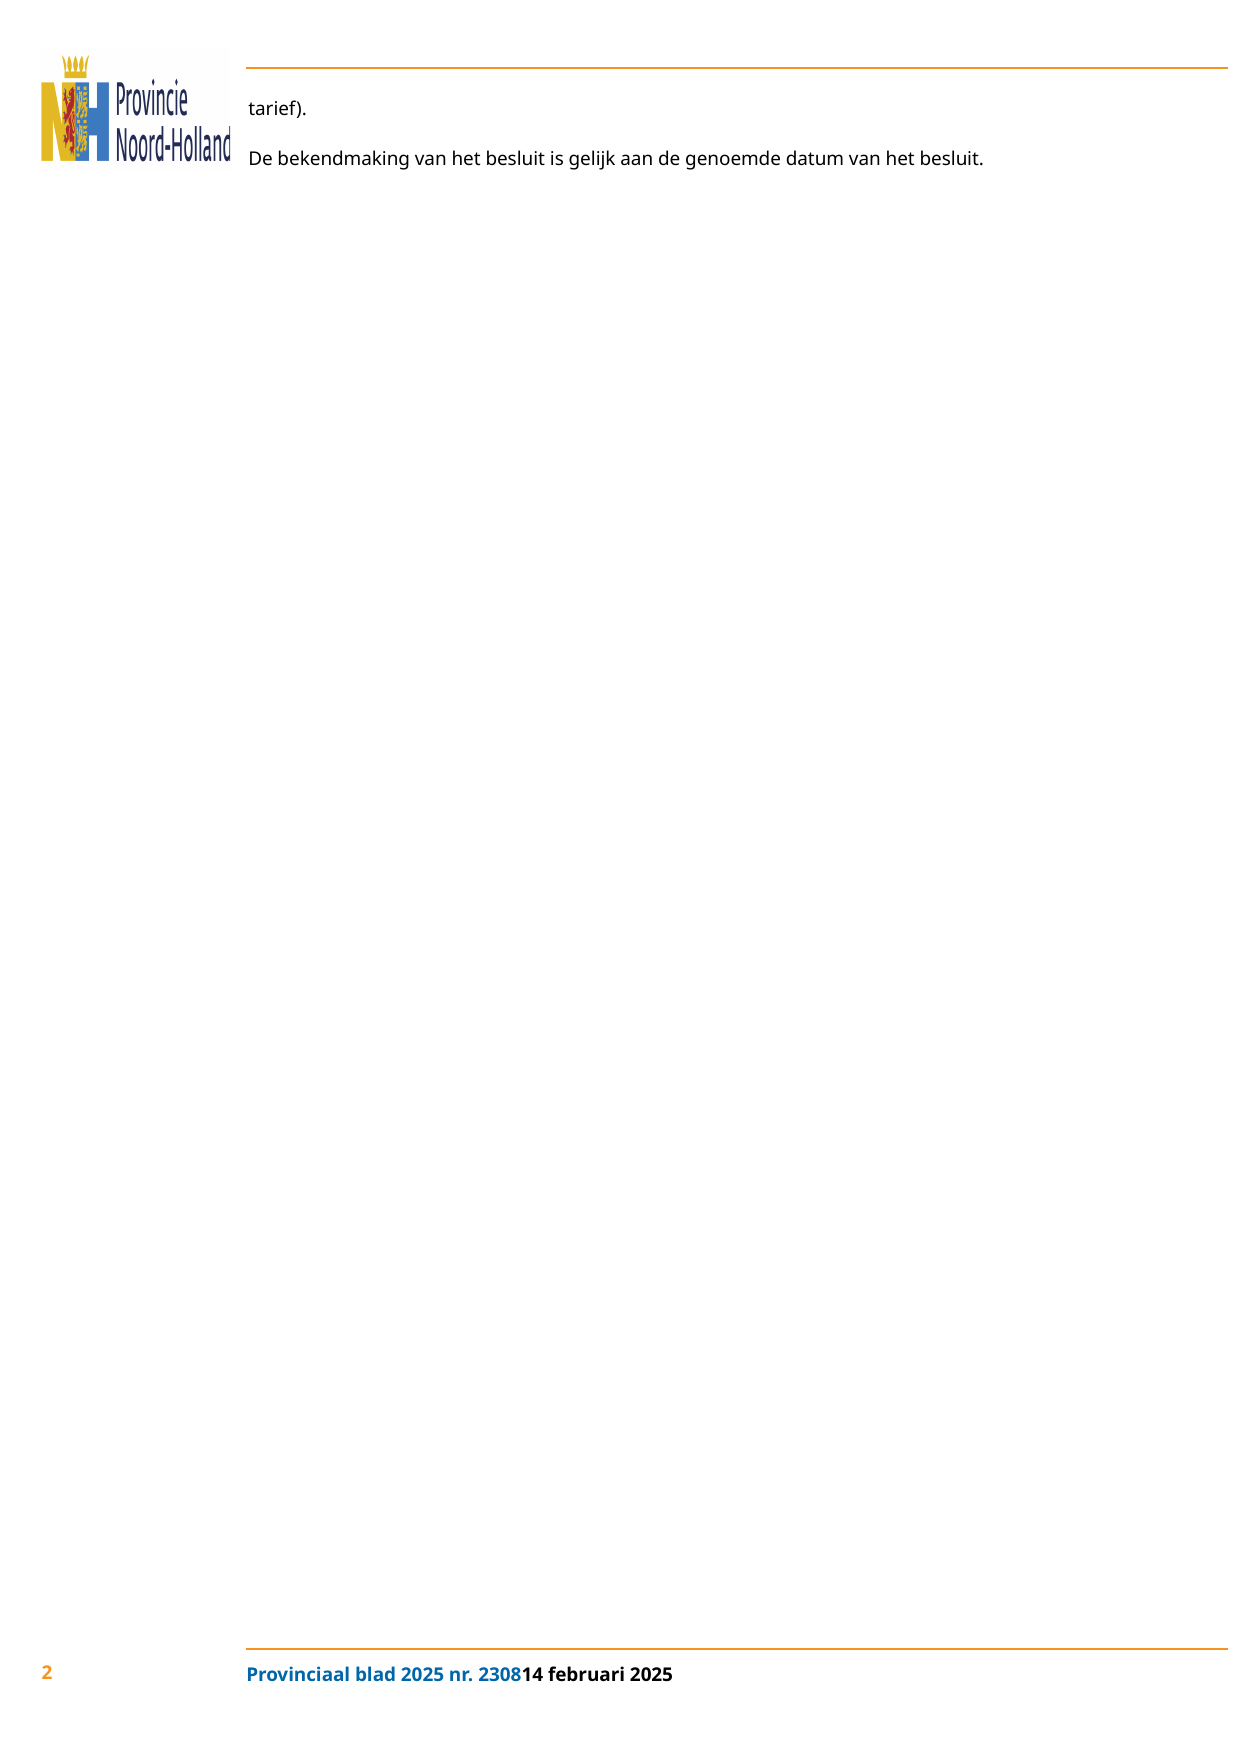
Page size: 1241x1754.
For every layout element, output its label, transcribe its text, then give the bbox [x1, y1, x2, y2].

picture [41, 47, 231, 172]
text tarief). [248, 95, 1152, 121]
text De bekendmaking van het besluit is gelijk aan de genoemde datum van het besluit. [248, 145, 1152, 171]
